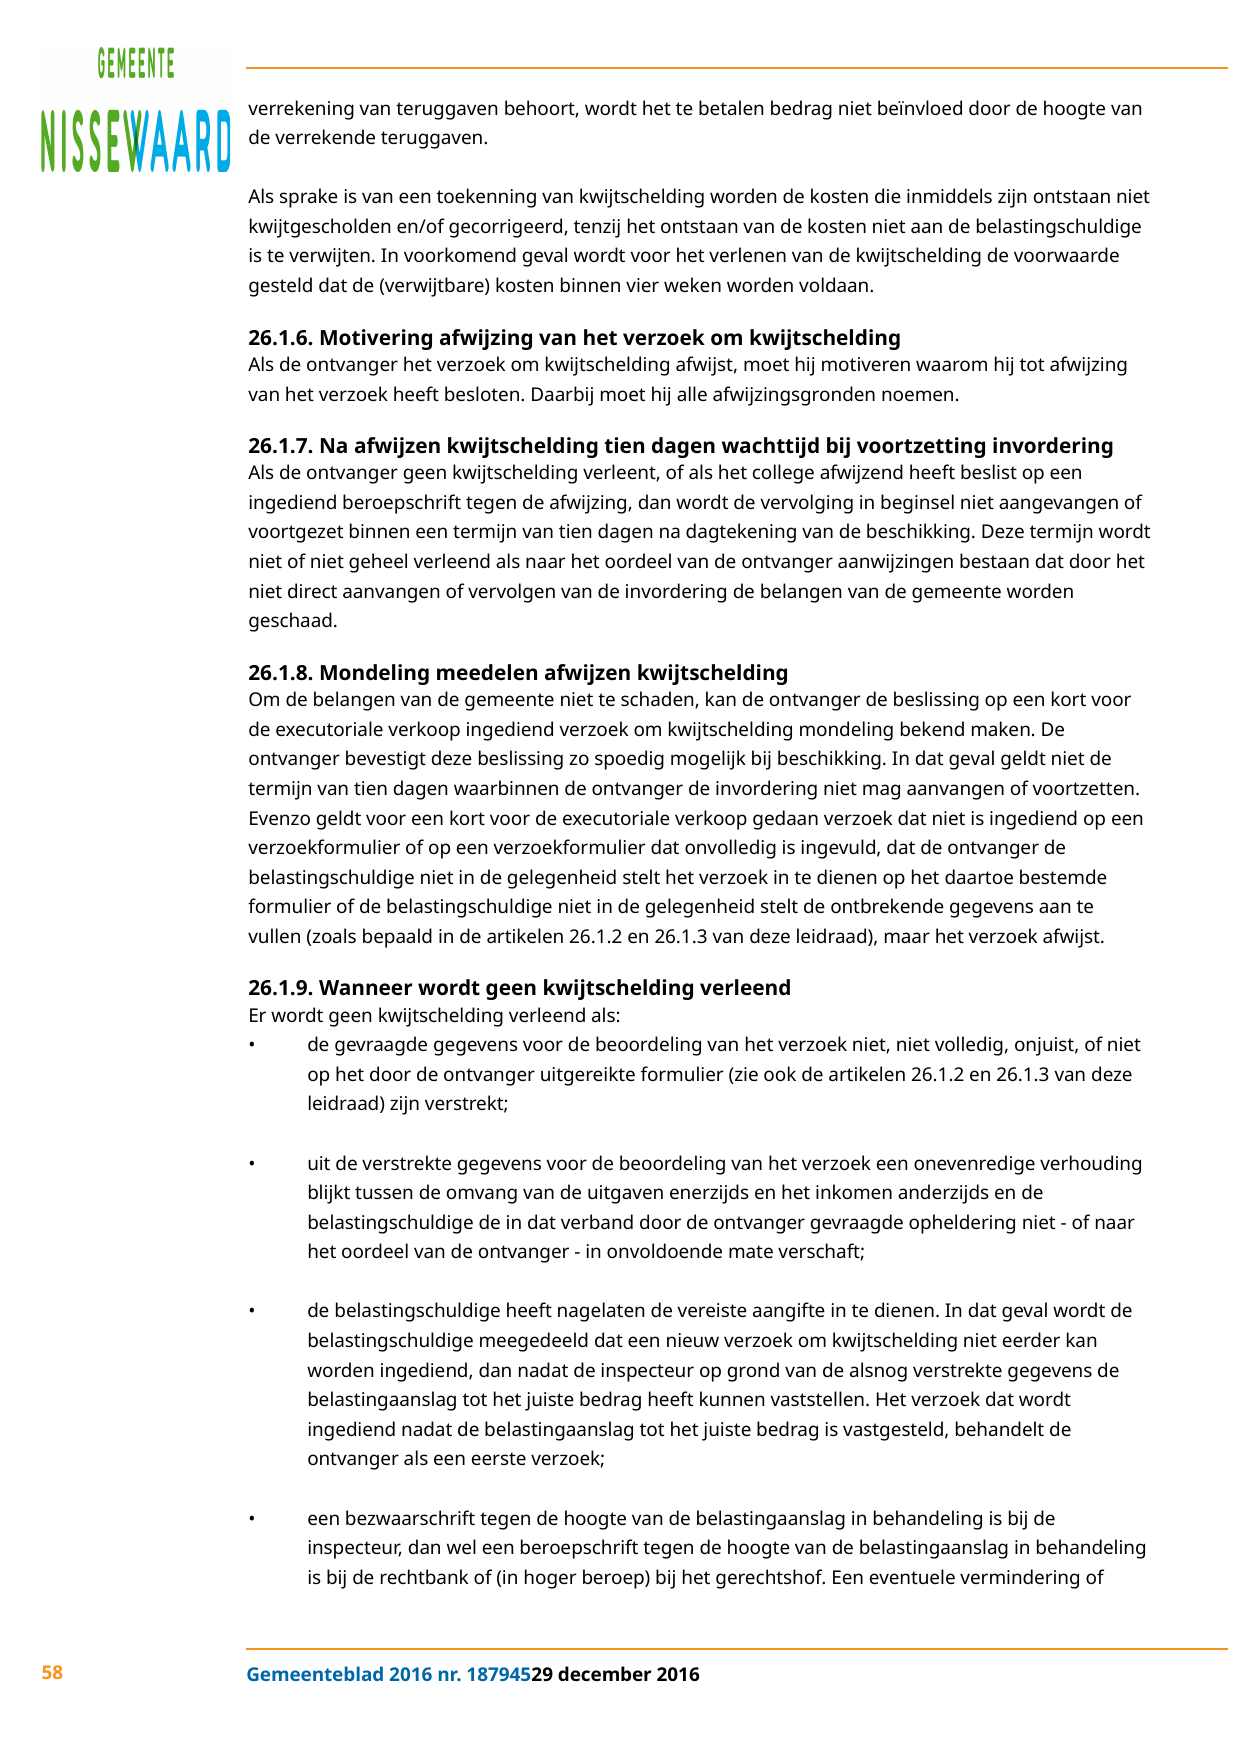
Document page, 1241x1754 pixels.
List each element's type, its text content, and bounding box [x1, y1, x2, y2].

list de belastingschuldige heeft nagelaten de vereiste aangifte in te dienen. In dat geval wordt de belastingschuldige meegedeeld dat een nieuw verzoek om kwijtschelding niet eerder kan worden ingediend, dan nadat de inspecteur op grond van de alsnog verstrekte gegevens de belastingaanslag tot het juiste bedrag heeft kunnen vaststellen. Het verzoek dat wordt ingediend nadat de belastingaanslag tot het juiste bedrag is vastgesteld, behandelt de ontvanger als een eerste verzoek; [248, 1298, 1152, 1471]
picture [201, 122, 206, 138]
picture [222, 122, 227, 160]
list de gevraagde gegevens voor de beoordeling van het verzoek niet, niet volledig, onjuist, of niet op het door de ontvanger uitgereikte formulier (zie ook de artikelen 26.1.2 en 26.1.3 van deze leidraad) zijn verstrekt; [248, 1031, 1152, 1116]
text verrekening van teruggaven behoort, wordt het te betalen bedrag niet beïnvloed door de hoogte van de verrekende teruggaven. [248, 95, 1152, 150]
text Om de belangen van de gemeente niet te schaden, kan de ontvanger de beslissing op een kort voor de executoriale verkoop ingediend verzoek om kwijtschelding mondeling bekend maken. De ontvanger bevestigt deze beslissing zo spoedig mogelijk bij beschikking. In dat geval geldt niet de termijn van tien dagen waarbinnen de ontvanger de invordering niet mag aanvangen of voortzetten. [248, 686, 1152, 801]
text 26.1.8. Mondeling meedelen afwijzen kwijtschelding [248, 658, 1152, 686]
text 26.1.6. Motivering afwijzing van het verzoek om kwijtschelding [248, 323, 1152, 351]
picture [200, 151, 206, 172]
text 26.1.9. Wanneer wordt geen kwijtschelding verleend [248, 973, 1152, 1002]
text Als de ontvanger het verzoek om kwijtschelding afwijst, moet hij motiveren waarom hij tot afwijzing van het verzoek heeft besloten. Daarbij moet hij alle afwijzingsgronden noemen. [248, 351, 1152, 406]
text 26.1.7. Na afwijzen kwijtschelding tien dagen wachttijd bij voortzetting invordering [248, 431, 1152, 459]
text Evenzo geldt voor een kort voor de executoriale verkoop gedaan verzoek dat niet is ingediend op een verzoekformulier of op een verzoekformulier dat onvolledig is ingevuld, dat de ontvanger de belastingschuldige niet in de gelegenheid stelt het verzoek in te dienen op het daartoe bestemde formulier of de belastingschuldige niet in de gelegenheid stelt de ontbrekende gegevens aan te vullen (zoals bepaald in de artikelen 26.1.2 en 26.1.3 van deze leidraad), maar het verzoek afwijst. [248, 805, 1152, 949]
picture [154, 157, 165, 172]
list uit de verstrekte gegevens voor de beoordeling van het verzoek een onevenredige verhouding blijkt tussen de omvang van de uitgaven enerzijds en het inkomen anderzijds en de belastingschuldige de in dat verband door de ontvanger gevraagde opheldering niet - of naar het oordeel van de ontvanger - in onvoldoende mate verschaft; [248, 1150, 1152, 1264]
text Er wordt geen kwijtschelding verleend als: [248, 1002, 1152, 1028]
text Als de ontvanger geen kwijtschelding verleent, of als het college afwijzend heeft beslist op een ingediend beroepschrift tegen de afwijzing, dan wordt de vervolging in beginsel niet aangevangen of voortgezet binnen een termijn van tien dagen na dagtekening van de beschikking. Deze termijn wordt niet of niet geheel verleend als naar het oordeel van de ontvanger aanwijzingen bestaan dat door het niet direct aanvangen of vervolgen van de invordering de belangen van de gemeente worden geschaad. [248, 459, 1152, 633]
picture [176, 157, 187, 172]
text Als sprake is van een toekenning van kwijtschelding worden de kosten die inmiddels zijn ontstaan niet kwijtgescholden en/of gecorrigeerd, tenzij het ontstaan van de kosten niet aan de belastingschuldige is te verwijten. In voorkomend geval wordt voor het verlenen van de kwijtschelding de voorwaarde gesteld dat de (verwijtbare) kosten binnen vier weken worden voldaan. [248, 183, 1152, 298]
picture [41, 47, 231, 172]
list een bezwaarschrift tegen de hoogte van de belastingaanslag in behandeling is bij de inspecteur, dan wel een beroepschrift tegen de hoogte van de belastingaanslag in behandeling is bij de rechtbank of (in hoger beroep) bij het gerechtshof. Een eventuele vermindering of [248, 1505, 1152, 1590]
